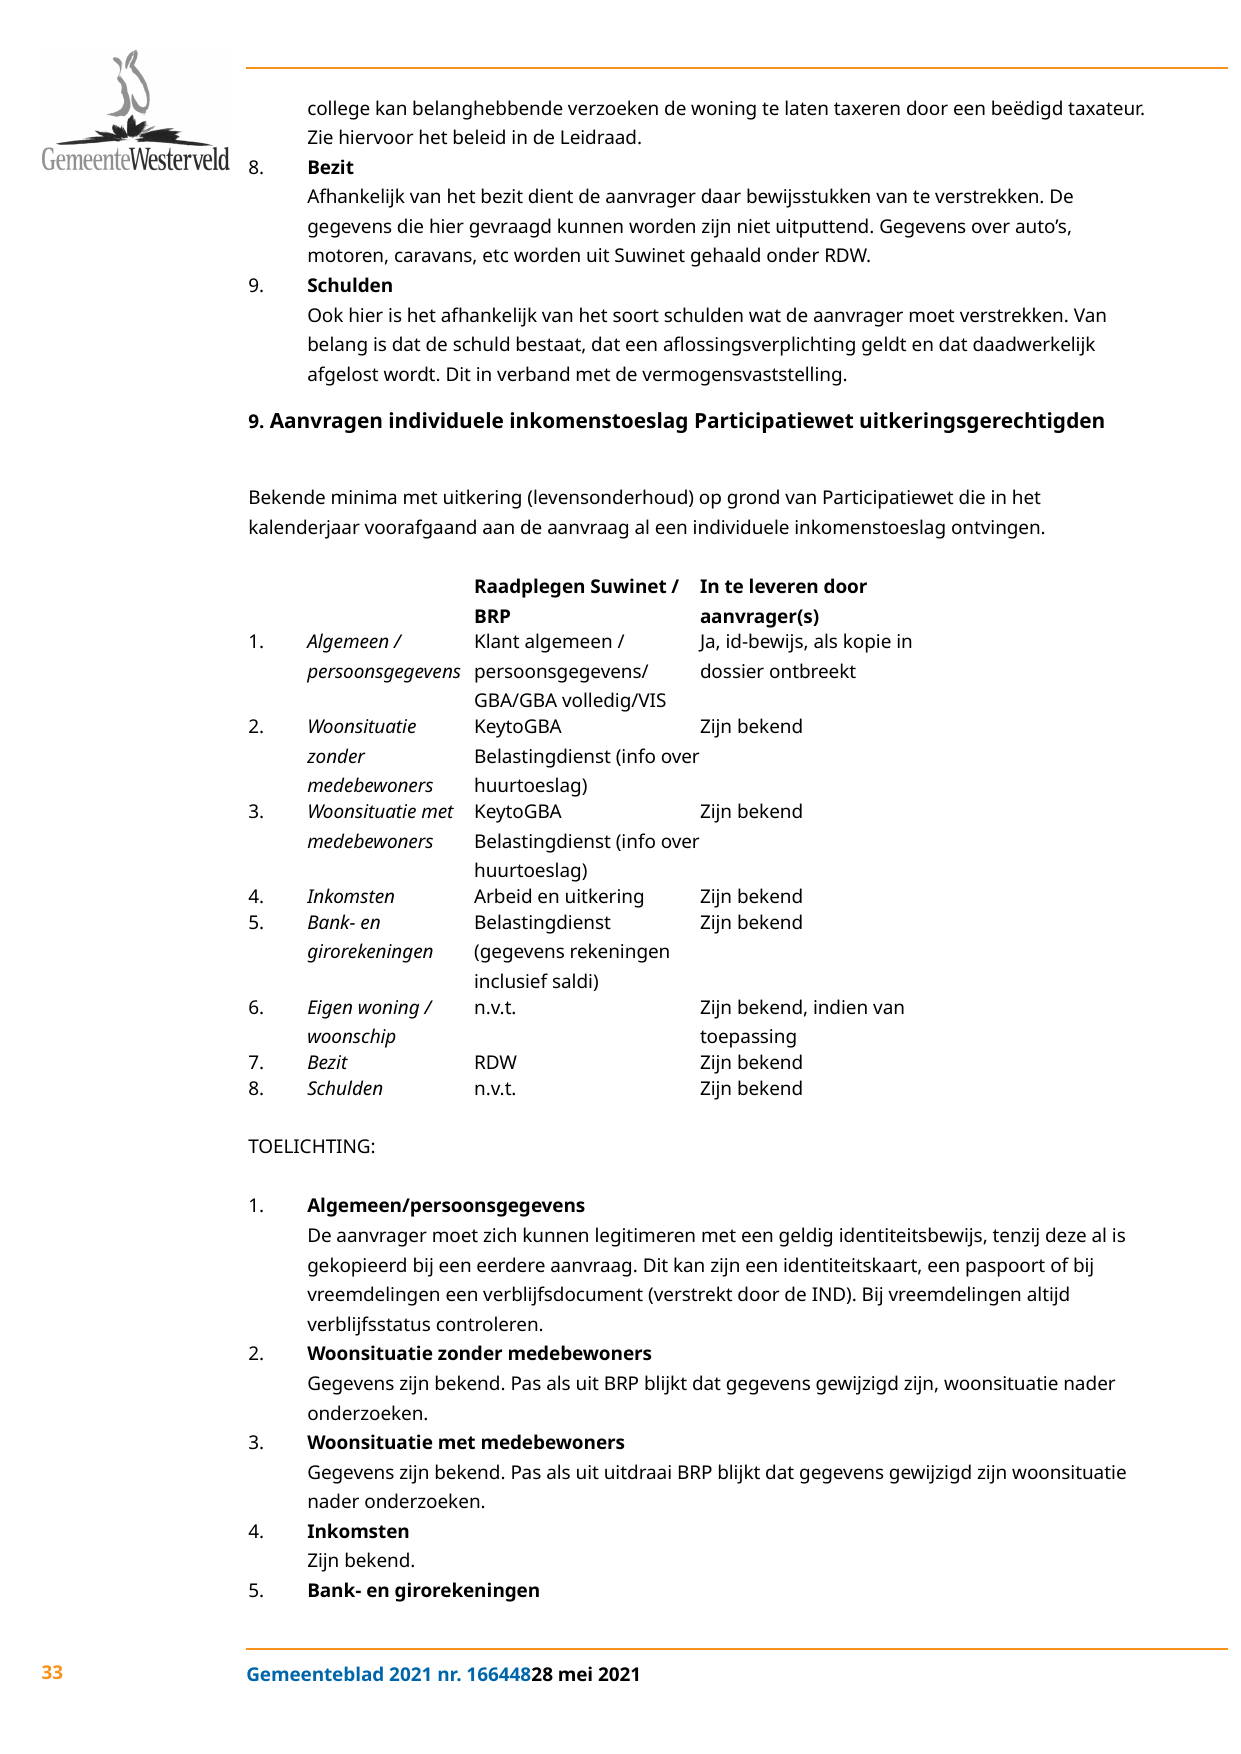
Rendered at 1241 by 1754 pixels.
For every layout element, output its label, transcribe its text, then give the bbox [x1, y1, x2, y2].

table_cell [926, 629, 1152, 713]
picture [41, 47, 231, 172]
table_cell [926, 883, 1152, 909]
list Bezit [248, 154, 1152, 180]
list Gegevens zijn bekend. Pas als uit BRP blijkt dat gegevens gewijzigd zijn, woonsituatie nader onderzoeken. [248, 1370, 1152, 1425]
table_cell Arbeid en uitkering [474, 883, 700, 909]
table_cell [926, 1075, 1152, 1101]
table_cell Inkomsten [248, 883, 474, 909]
list Inkomsten [248, 1518, 1152, 1544]
text Bekende minima met uitkering (levensonderhoud) op grond van Participatiewet die in het kalenderjaar voorafgaand aan de aanvraag al een individuele inkomenstoeslag ontvingen. [248, 484, 1152, 540]
table_cell Woonsituatie zonder medebewoners [248, 714, 474, 798]
list Gegevens zijn bekend. Pas als uit uitdraai BRP blijkt dat gegevens gewijzigd zijn woonsituatie nader onderzoeken. [248, 1459, 1152, 1514]
list Schulden [248, 272, 1152, 298]
table_cell n.v.t. [474, 1075, 700, 1101]
table_cell Schulden [248, 1075, 474, 1101]
table_cell Bezit [248, 1049, 474, 1075]
table_cell [926, 994, 1152, 1049]
table_header [248, 573, 474, 628]
table_cell Algemeen / persoonsgegevens [248, 629, 474, 713]
table_cell [926, 909, 1152, 994]
table_cell [926, 798, 1152, 883]
list Bank- en girorekeningen [248, 1577, 1152, 1603]
table_cell KeytoGBA Belastingdienst (info over huurtoeslag) [474, 714, 700, 798]
table_cell Zijn bekend [700, 1049, 926, 1075]
list Woonsituatie zonder medebewoners [248, 1341, 1152, 1366]
table_cell Zijn bekend [700, 1075, 926, 1101]
text TOELICHTING: [248, 1133, 1152, 1159]
list Ook hier is het afhankelijk van het soort schulden wat de aanvrager moet verstrekken. Van belang is dat de schuld bestaat, dat een aflossingsverplichting geldt en dat daadwerkelijk afgelost wordt. Dit in verband met de vermogensvaststelling. [248, 302, 1152, 387]
table_cell RDW [474, 1049, 700, 1075]
list De aanvrager moet zich kunnen legitimeren met een geldig identiteitsbewijs, tenzij deze al is gekopieerd bij een eerdere aanvraag. Dit kan zijn een identiteitskaart, een paspoort of bij vreemdelingen een verblijfsdocument (verstrekt door de IND). Bij vreemdelingen altijd verblijfsstatus controleren. [248, 1222, 1152, 1337]
table_cell Zijn bekend [700, 798, 926, 883]
list college kan belanghebbende verzoeken de woning te laten taxeren door een beëdigd taxateur. Zie hiervoor het beleid in de Leidraad. [248, 95, 1152, 150]
table_header In te leveren door aanvrager(s) [700, 573, 926, 628]
table_cell [926, 1049, 1152, 1075]
table_cell Zijn bekend, indien van toepassing [700, 994, 926, 1049]
table_cell Zijn bekend [700, 909, 926, 994]
table_cell KeytoGBA Belastingdienst (info over huurtoeslag) [474, 798, 700, 883]
table_cell [926, 714, 1152, 798]
table_cell Bank- en girorekeningen [248, 909, 474, 994]
table_cell Zijn bekend [700, 883, 926, 909]
list Zijn bekend. [248, 1548, 1152, 1573]
table_cell Zijn bekend [700, 714, 926, 798]
table_cell Eigen woning / woonschip [248, 994, 474, 1049]
table_cell Woonsituatie met medebewoners [248, 798, 474, 883]
table_header [926, 573, 1152, 628]
text 9. Aanvragen individuele inkomenstoeslag Participatiewet uitkeringsgerechtigden [248, 407, 1152, 435]
list Algemeen/persoonsgegevens [248, 1193, 1152, 1218]
list Afhankelijk van het bezit dient de aanvrager daar bewijsstukken van te verstrekken. De gegevens die hier gevraagd kunnen worden zijn niet uitputtend. Gegevens over auto’s, motoren, caravans, etc worden uit Suwinet gehaald onder RDW. [248, 183, 1152, 268]
list Woonsituatie met medebewoners [248, 1429, 1152, 1455]
table_cell Ja, id-bewijs, als kopie in dossier ontbreekt [700, 629, 926, 713]
table_cell Belastingdienst (gegevens rekeningen inclusief saldi) [474, 909, 700, 994]
table_cell Klant algemeen / persoonsgegevens/ GBA/GBA volledig/VIS [474, 629, 700, 713]
table_cell n.v.t. [474, 994, 700, 1049]
table_header Raadplegen Suwinet / BRP [474, 573, 700, 628]
